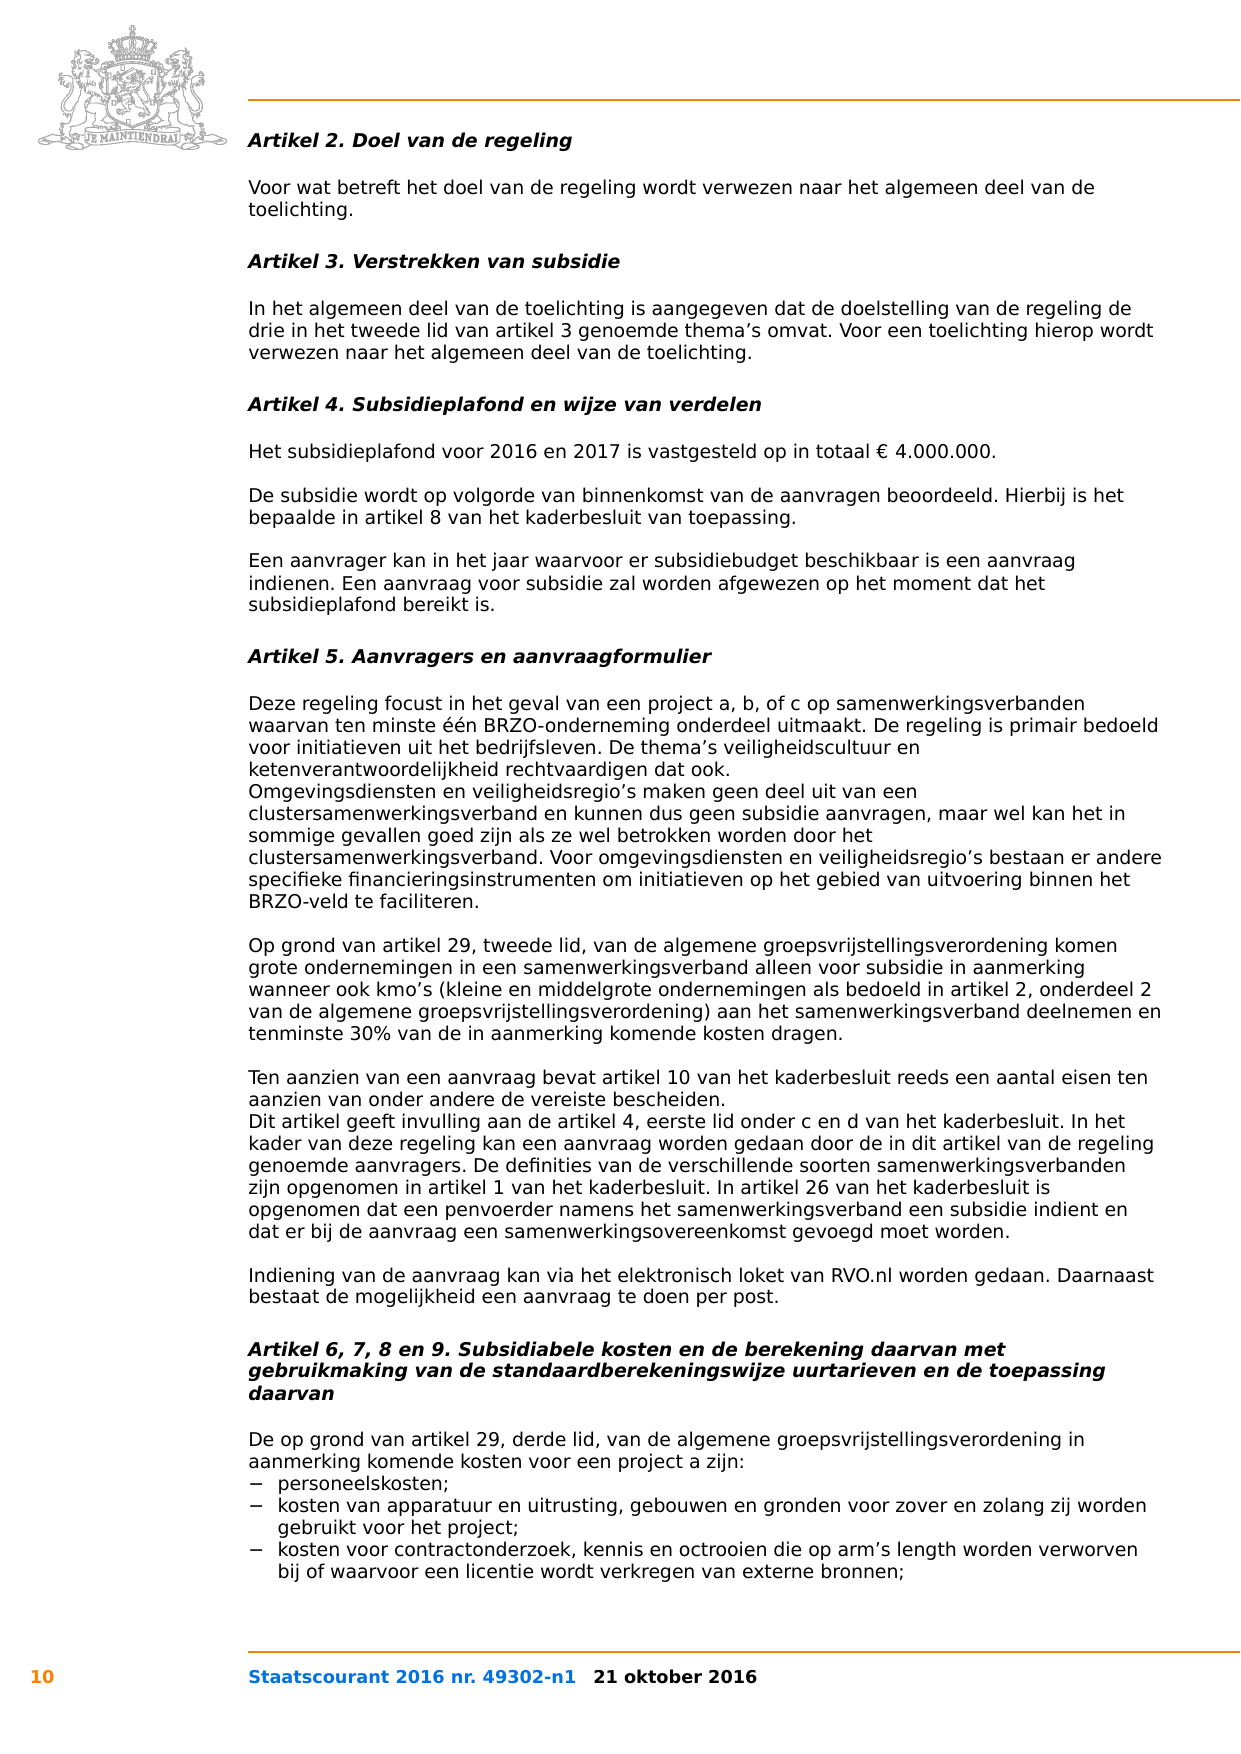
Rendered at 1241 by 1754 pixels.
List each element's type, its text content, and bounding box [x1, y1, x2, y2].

text Op grond van artikel 29, tweede lid, van de algemene groepsvrijstellingsverordening komen grote ondernemingen in een samenwerkingsverband alleen voor subsidie in aanmerking wanneer ook kmo’s (kleine en middelgrote ondernemingen als bedoeld in artikel 2, onderdeel 2 van de algemene groepsvrijstellingsverordening) aan het samenwerkingsverband deelnemen en tenminste 30% van de in aanmerking komende kosten dragen. [248, 935, 1163, 1045]
subtitle Artikel 3. Verstrekken van subsidie [248, 251, 1163, 273]
text Omgevingsdiensten en veiligheidsregio’s maken geen deel uit van een clustersamenwerkingsverband en kunnen dus geen subsidie aanvragen, maar wel kan het in sommige gevallen goed zijn als ze wel betrokken worden door het clustersamenwerkingsverband. Voor omgevingsdiensten en veiligheidsregio’s bestaan er andere specifieke financieringsinstrumenten om initiatieven op het gebied van uitvoering binnen het BRZO-veld te faciliteren. [248, 781, 1163, 913]
text In het algemeen deel van de toelichting is aangegeven dat de doelstelling van de regeling de drie in het tweede lid van artikel 3 genoemde thema’s omvat. Voor een toelichting hierop wordt verwezen naar het algemeen deel van de toelichting. [248, 298, 1163, 364]
text Deze regeling focust in het geval van een project a, b, of c op samenwerkingsverbanden waarvan ten minste één BRZO-onderneming onderdeel uitmaakt. De regeling is primair bedoeld voor initiatieven uit het bedrijfsleven. De thema’s veiligheidscultuur en ketenverantwoordelijkheid rechtvaardigen dat ook. [248, 693, 1163, 781]
text − kosten voor contractonderzoek, kennis en octrooien die op arm’s length worden verworven bij of waarvoor een licentie wordt verkregen van externe bronnen; [248, 1539, 1163, 1583]
text − kosten van apparatuur en uitrusting, gebouwen en gronden voor zover en zolang zij worden gebruikt voor het project; [248, 1495, 1163, 1539]
text Ten aanzien van een aanvraag bevat artikel 10 van het kaderbesluit reeds een aantal eisen ten aanzien van onder andere de vereiste bescheiden. [248, 1067, 1163, 1111]
text Indiening van de aanvraag kan via het elektronisch loket van RVO.nl worden gedaan. Daarnaast bestaat de mogelijkheid een aanvraag te doen per post. [248, 1264, 1163, 1308]
subtitle Artikel 4. Subsidieplafond en wijze van verdelen [248, 394, 1163, 416]
text De subsidie wordt op volgorde van binnenkomst van de aanvragen beoordeeld. Hierbij is het bepaalde in artikel 8 van het kaderbesluit van toepassing. [248, 484, 1163, 528]
text Een aanvrager kan in het jaar waarvoor er subsidiebudget beschikbaar is een aanvraag indienen. Een aanvraag voor subsidie zal worden afgewezen op het moment dat het subsidieplafond bereikt is. [248, 550, 1163, 616]
text Het subsidieplafond voor 2016 en 2017 is vastgesteld op in totaal € 4.000.000. [248, 441, 1163, 463]
subtitle Artikel 2. Doel van de regeling [248, 130, 1163, 152]
text Voor wat betreft het doel van de regeling wordt verwezen naar het algemeen deel van de toelichting. [248, 177, 1163, 221]
text Dit artikel geeft invulling aan de artikel 4, eerste lid onder c en d van het kaderbesluit. In het kader van deze regeling kan een aanvraag worden gedaan door de in dit artikel van de regeling genoemde aanvragers. De definities van de verschillende soorten samenwerkingsverbanden zijn opgenomen in artikel 1 van het kaderbesluit. In artikel 26 van het kaderbesluit is opgenomen dat een penvoerder namens het samenwerkingsverband een subsidie indient en dat er bij de aanvraag een samenwerkingsovereenkomst gevoegd moet worden. [248, 1111, 1163, 1243]
text De op grond van artikel 29, derde lid, van de algemene groepsvrijstellingsverordening in aanmerking komende kosten voor een project a zijn: [248, 1429, 1163, 1473]
subtitle Artikel 6, 7, 8 en 9. Subsidiabele kosten en de berekening daarvan met gebruikmaking van de standaardberekeningswijze uurtarieven en de toepassing daarvan [248, 1338, 1163, 1404]
subtitle Artikel 5. Aanvragers en aanvraagformulier [248, 646, 1163, 668]
text − personeelskosten; [248, 1473, 1163, 1495]
picture [38, 25, 227, 150]
